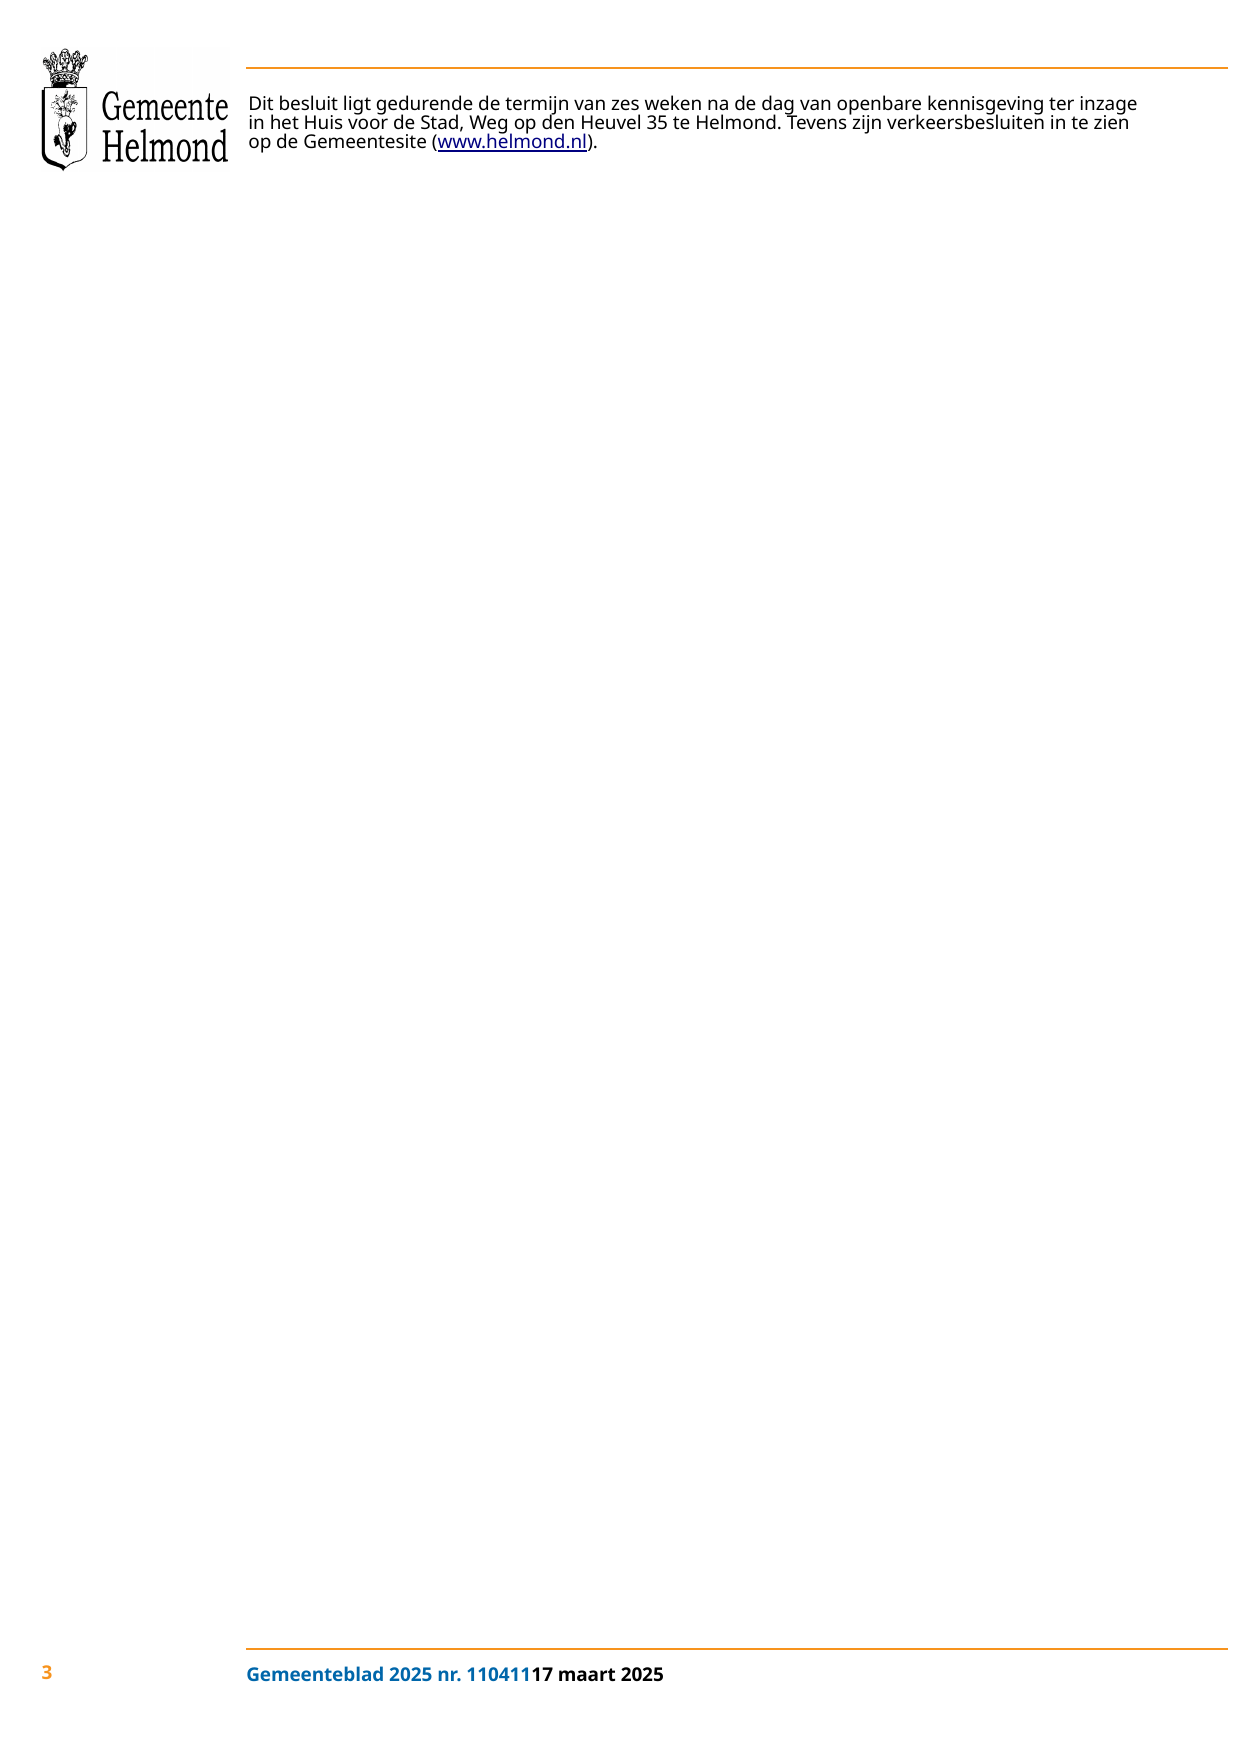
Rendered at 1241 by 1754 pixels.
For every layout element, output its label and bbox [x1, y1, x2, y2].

picture [41, 47, 231, 172]
